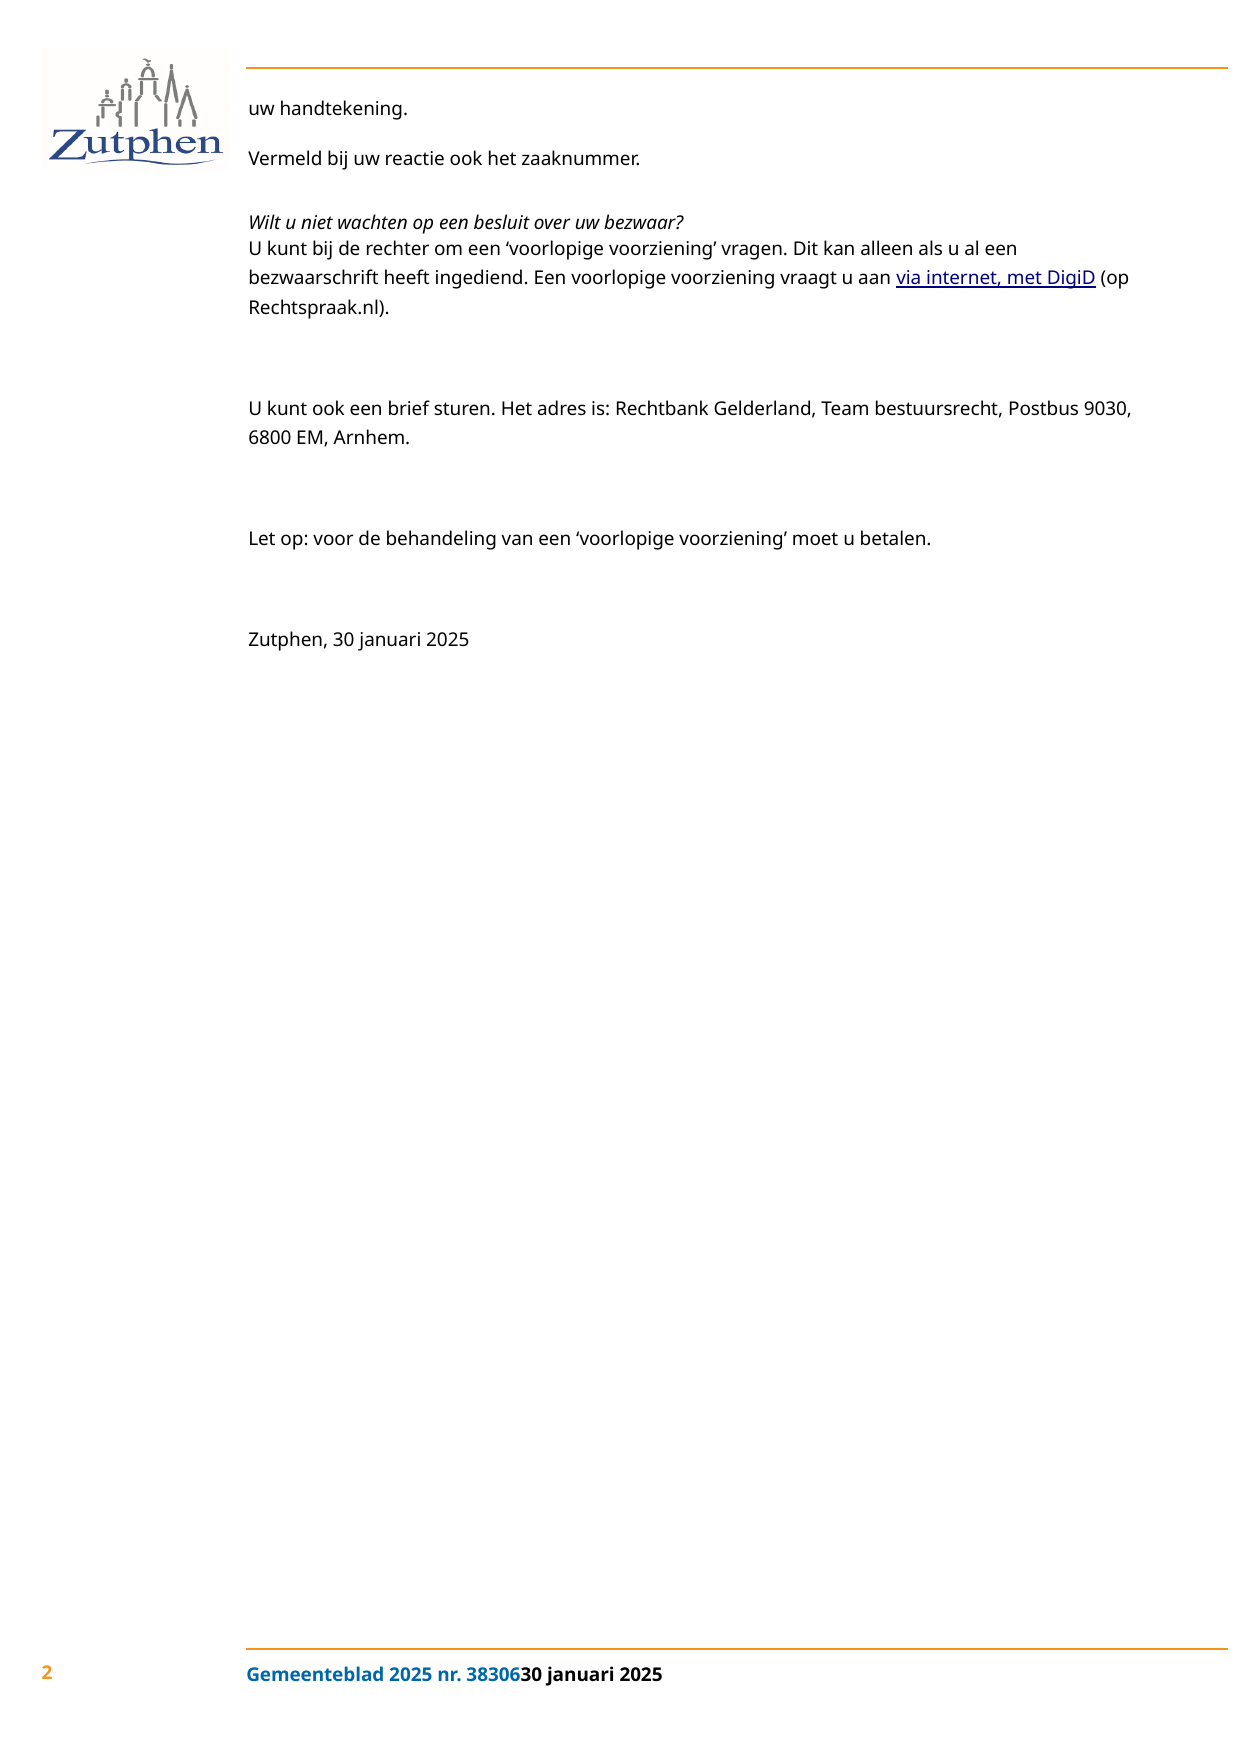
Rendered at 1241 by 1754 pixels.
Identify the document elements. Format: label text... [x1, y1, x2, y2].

text Vermeld bij uw reactie ook het zaaknummer. [248, 145, 1152, 171]
text Wilt u niet wachten op een besluit over uw bezwaar? [248, 209, 1152, 235]
text U kunt ook een brief sturen. Het adres is: Rechtbank Gelderland, Team bestuursrecht, Postbus 9030, 6800 EM, Arnhem. [248, 395, 1152, 450]
text Zutphen, 30 januari 2025 [248, 626, 1152, 652]
text Let op: voor de behandeling van een ‘voorlopige voorziening’ moet u betalen. [248, 525, 1152, 551]
text U kunt bij de rechter om een ‘voorlopige voorziening’ vragen. Dit kan alleen als u al een bezwaarschrift heeft ingediend. Een voorlopige voorziening vraagt u aan via internet, met DigiD (op Rechtspraak.nl). [248, 235, 1152, 320]
picture [41, 47, 231, 172]
text uw handtekening. [248, 95, 1152, 121]
